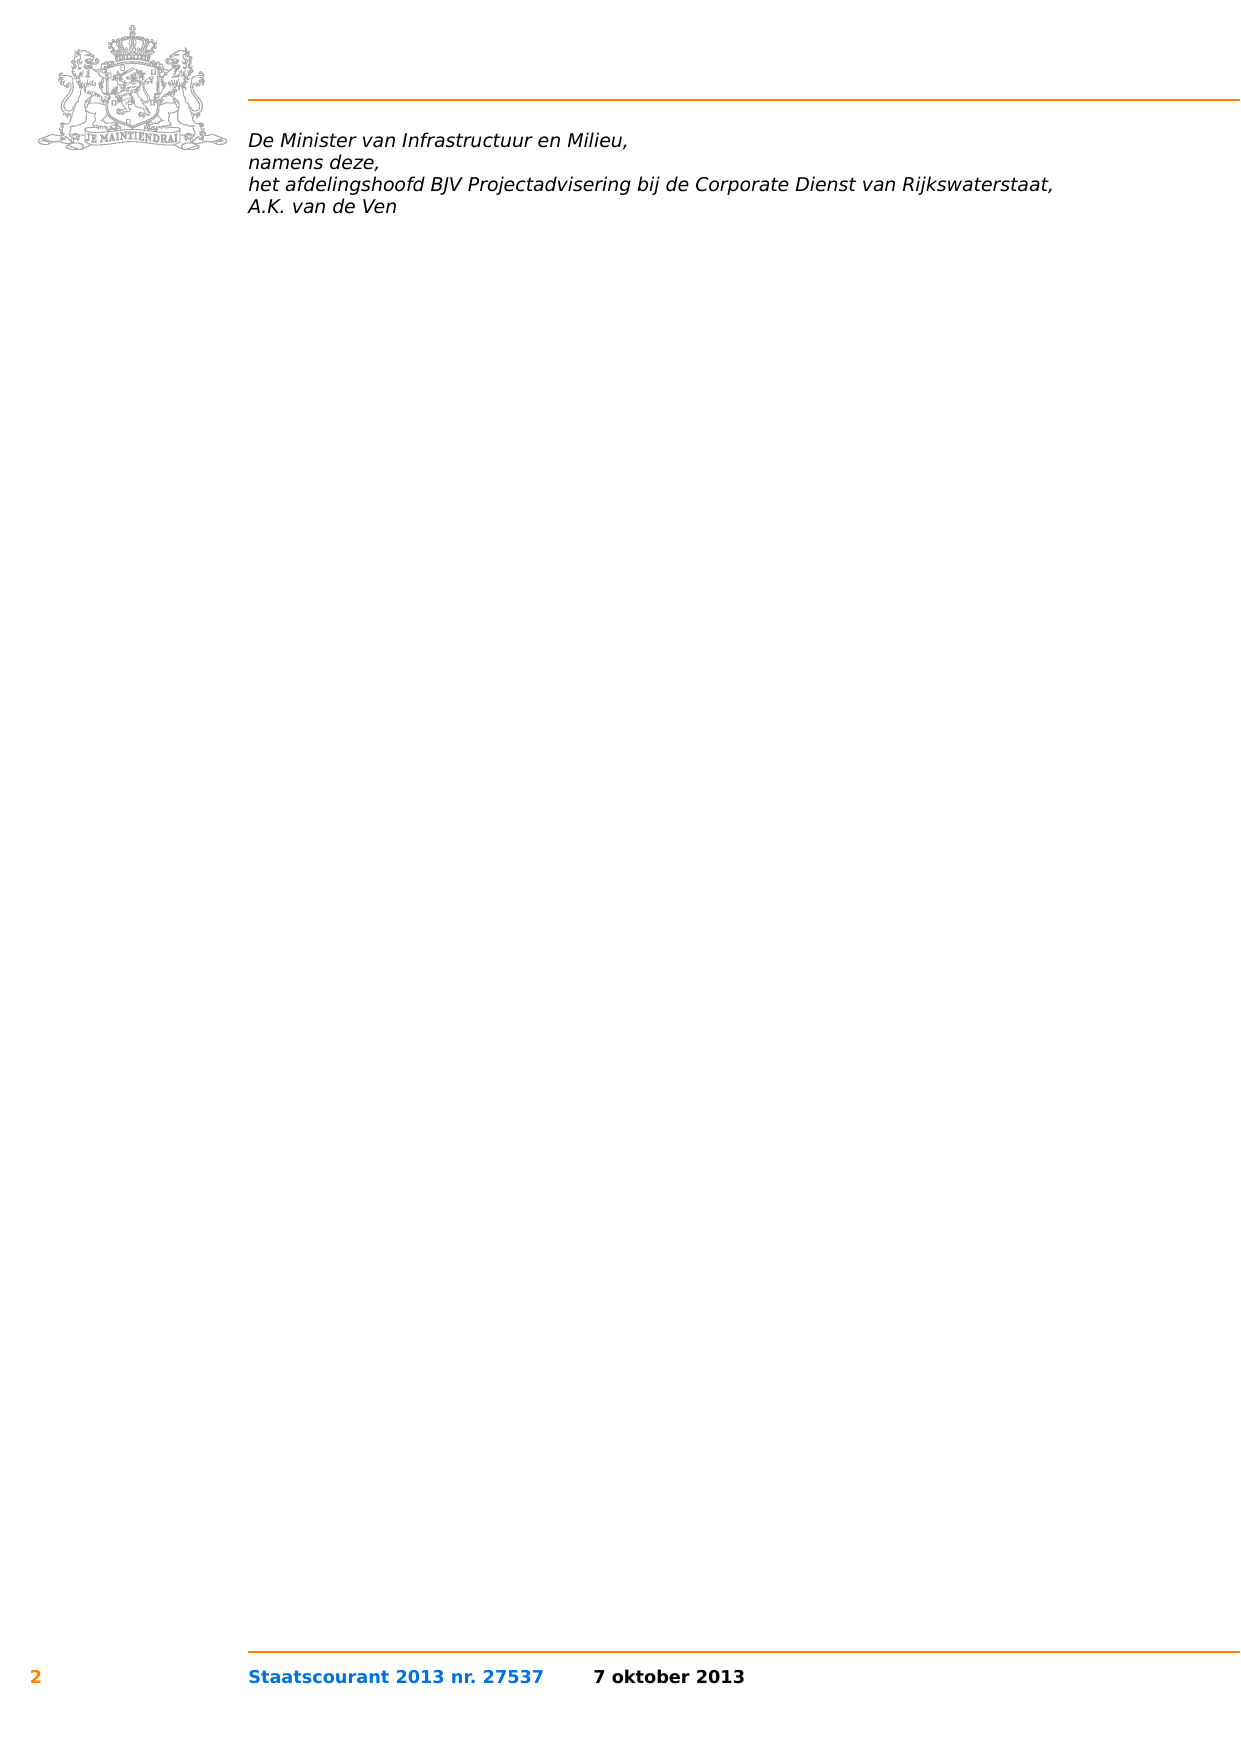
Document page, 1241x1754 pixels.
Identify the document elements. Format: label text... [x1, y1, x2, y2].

picture [38, 25, 227, 150]
text De Minister van Infrastructuur en Milieu, namens deze, het afdelingshoofd BJV Projectadvisering bij de Corporate Dienst van Rijkswaterstaat, A.K. van de Ven [248, 130, 1163, 218]
